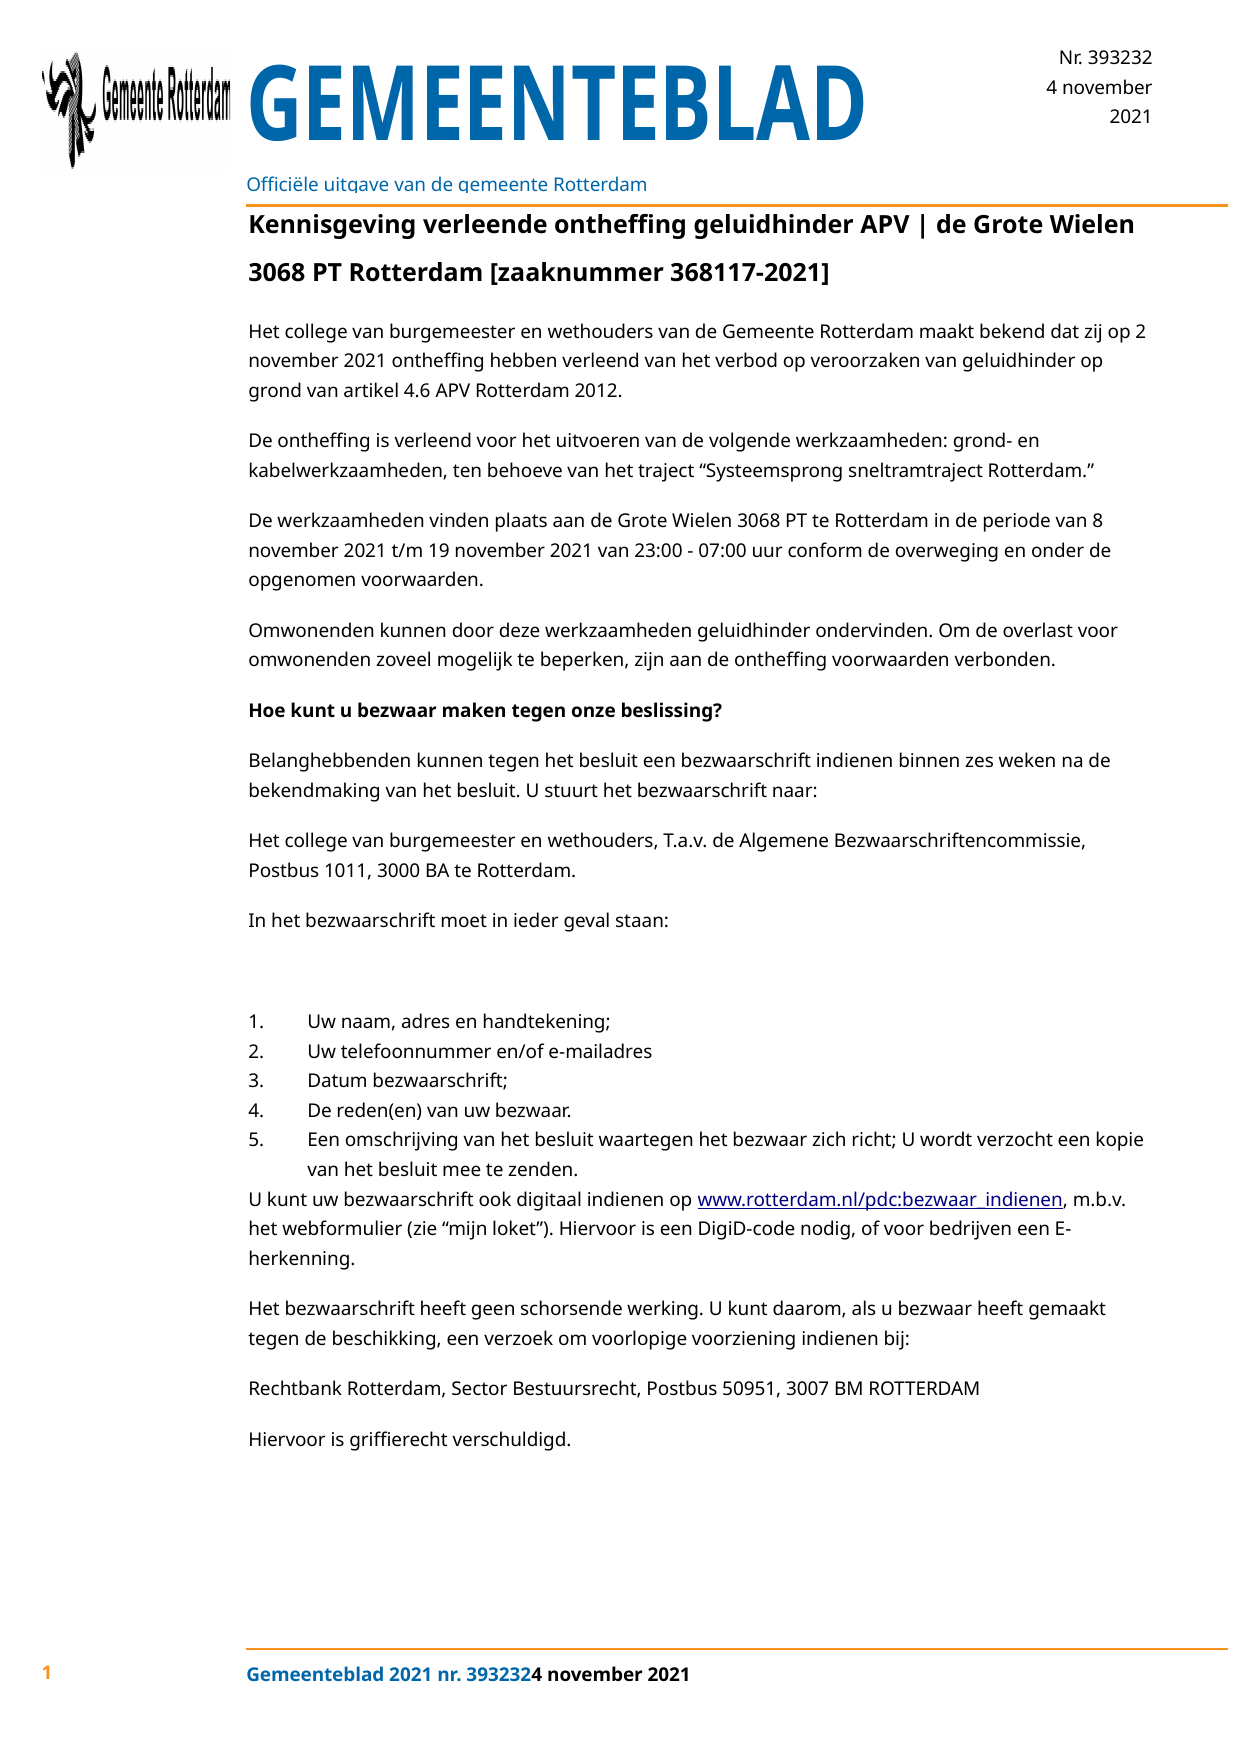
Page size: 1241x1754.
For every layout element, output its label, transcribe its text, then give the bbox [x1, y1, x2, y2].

text De ontheffing is verleend voor het uitvoeren van de volgende werkzaamheden: grond- en kabelwerkzaamheden, ten behoeve van het traject “Systeemsprong sneltramtraject Rotterdam.” [248, 427, 1152, 483]
picture [41, 47, 231, 172]
text De werkzaamheden vinden plaats aan de Grote Wielen 3068 PT te Rotterdam in de periode van 8 november 2021 t/m 19 november 2021 van 23:00 - 07:00 uur conform de overweging en onder de opgenomen voorwaarden. [248, 507, 1152, 592]
text In het bezwaarschrift moet in ieder geval staan: [248, 907, 1152, 933]
text Het college van burgemeester en wethouders van de Gemeente Rotterdam maakt bekend dat zij op 2 november 2021 ontheffing hebben verleend van het verbod op veroorzaken van geluidhinder op grond van artikel 4.6 APV Rotterdam 2012. [248, 318, 1152, 403]
text Het bezwaarschrift heeft geen schorsende werking. U kunt daarom, als u bezwaar heeft gemaakt tegen de beschikking, een verzoek om voorlopige voorziening indienen bij: [248, 1295, 1152, 1351]
text Rechtbank Rotterdam, Sector Bestuursrecht, Postbus 50951, 3007 BM ROTTERDAM [248, 1375, 1152, 1401]
list Datum bezwaarschrift; [248, 1067, 1152, 1093]
text U kunt uw bezwaarschrift ook digitaal indienen op www.rotterdam.nl/pdc:bezwaar_indienen, m.b.v. het webformulier (zie “mijn loket”). Hiervoor is een DigiD-code nodig, of voor bedrijven een E-herkenning. [248, 1186, 1152, 1271]
text Omwonenden kunnen door deze werkzaamheden geluidhinder ondervinden. Om de overlast voor omwonenden zoveel mogelijk te beperken, zijn aan de ontheffing voorwaarden verbonden. [248, 617, 1152, 672]
text Hiervoor is griffierecht verschuldigd. [248, 1426, 1152, 1452]
list Uw naam, adres en handtekening; [248, 1008, 1152, 1034]
text Kennisgeving verleende ontheffing geluidhinder APV | de Grote Wielen 3068 PT Rotterdam [zaaknummer 368117-2021] [248, 207, 1152, 288]
text Het college van burgemeester en wethouders, T.a.v. de Algemene Bezwaarschriftencommissie, Postbus 1011, 3000 BA te Rotterdam. [248, 827, 1152, 883]
list Een omschrijving van het besluit waartegen het bezwaar zich richt; U wordt verzocht een kopie van het besluit mee te zenden. [248, 1127, 1152, 1182]
list Uw telefoonnummer en/of e-mailadres [248, 1038, 1152, 1064]
text Belanghebbenden kunnen tegen het besluit een bezwaarschrift indienen binnen zes weken na de bekendmaking van het besluit. U stuurt het bezwaarschrift naar: [248, 747, 1152, 803]
text Hoe kunt u bezwaar maken tegen onze beslissing? [248, 697, 1152, 723]
list De reden(en) van uw bezwaar. [248, 1097, 1152, 1123]
